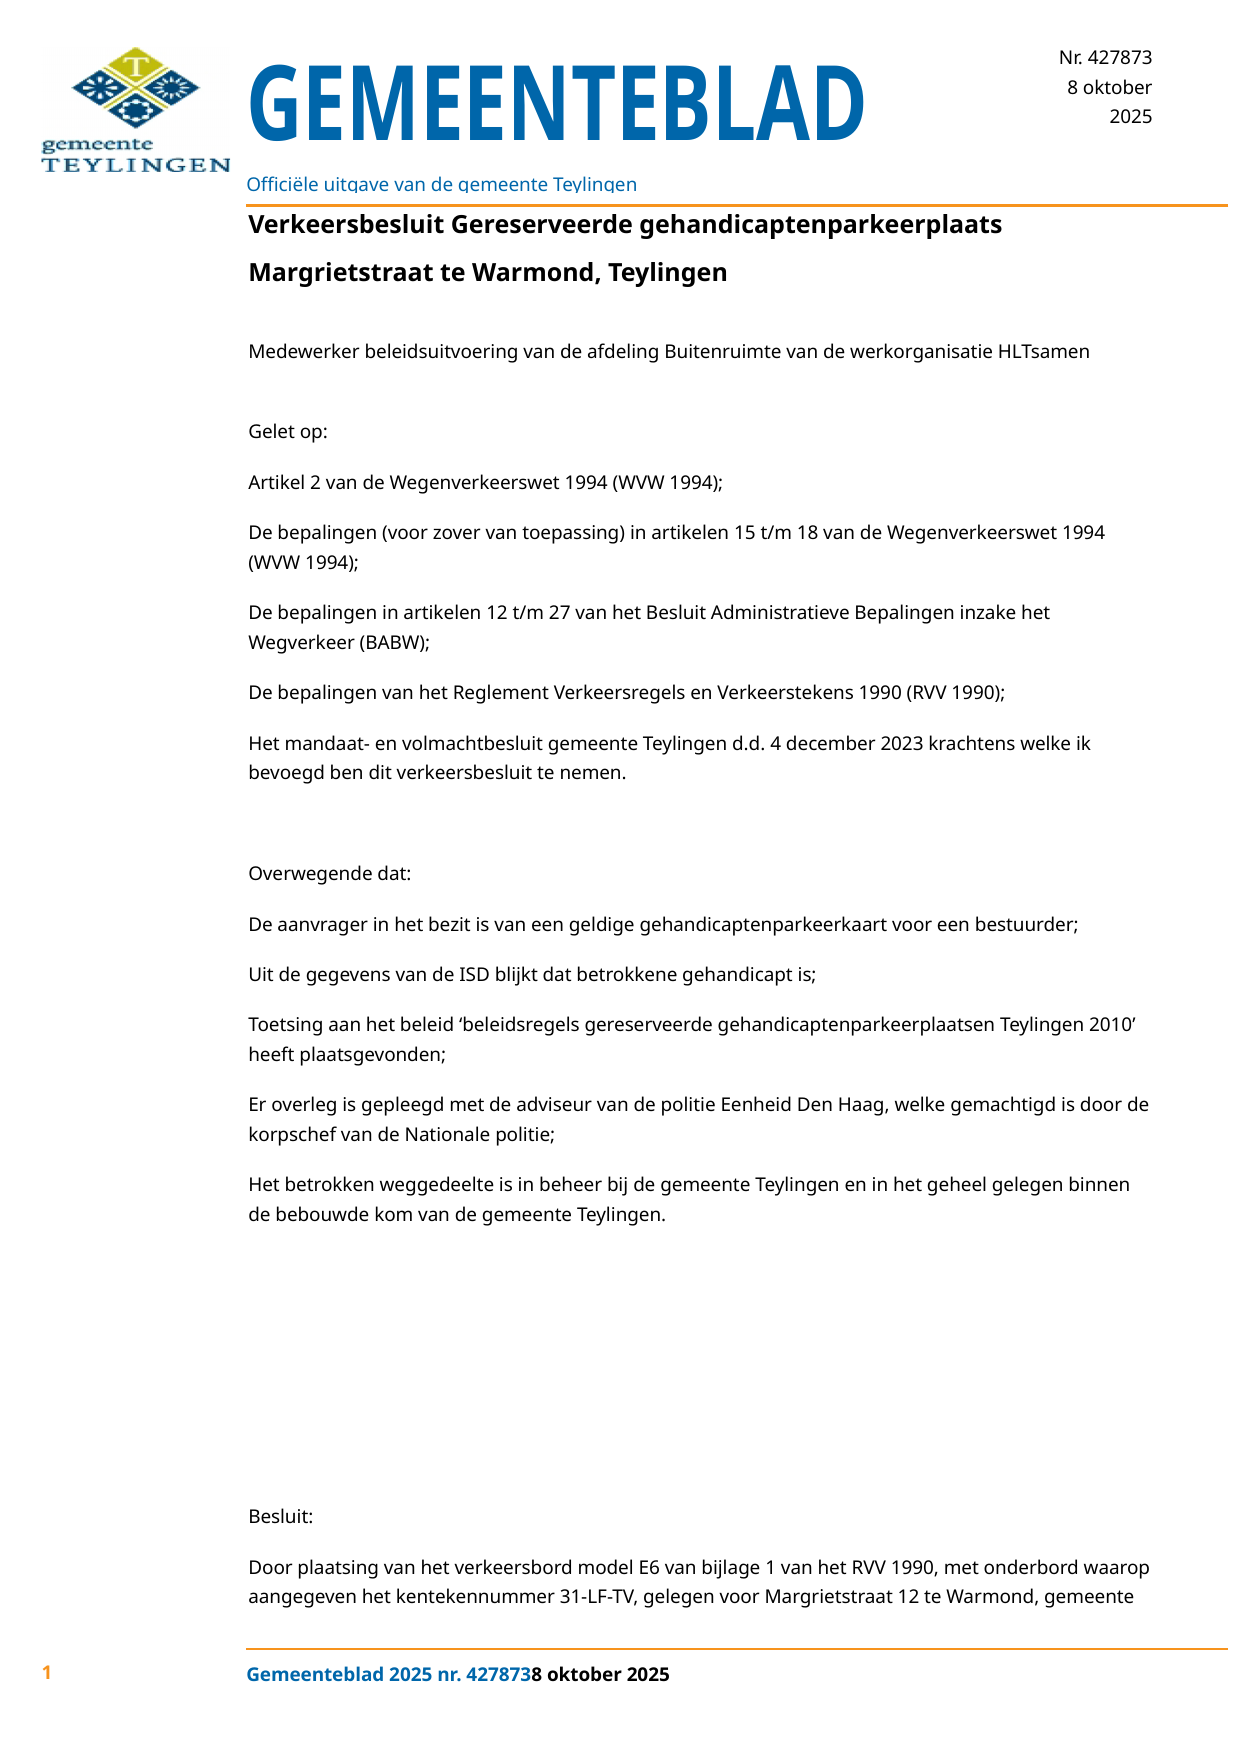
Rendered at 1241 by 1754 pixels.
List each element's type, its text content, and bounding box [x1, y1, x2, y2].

text Overwegende dat: [248, 860, 1152, 886]
text Door plaatsing van het verkeersbord model E6 van bijlage 1 van het RVV 1990, met onderbord waarop aangegeven het kentekennummer 31-LF-TV, gelegen voor Margrietstraat 12 te Warmond, gemeente [248, 1554, 1152, 1609]
text Gelet op: [248, 419, 1152, 444]
text De bepalingen (voor zover van toepassing) in artikelen 15 t/m 18 van de Wegenverkeerswet 1994 (WVW 1994); [248, 519, 1152, 575]
text Besluit: [248, 1504, 1152, 1529]
text Medewerker beleidsuitvoering van de afdeling Buitenruimte van de werkorganisatie HLTsamen [248, 339, 1152, 364]
text Uit de gegevens van de ISD blijkt dat betrokkene gehandicapt is; [248, 961, 1152, 987]
picture [41, 47, 231, 172]
text De bepalingen van het Reglement Verkeersregels en Verkeerstekens 1990 (RVV 1990); [248, 679, 1152, 705]
text Het mandaat- en volmachtbesluit gemeente Teylingen d.d. 4 december 2023 krachtens welke ik bevoegd ben dit verkeersbesluit te nemen. [248, 730, 1152, 785]
text Er overleg is gepleegd met de adviseur van de politie Eenheid Den Haag, welke gemachtigd is door de korpschef van de Nationale politie; [248, 1092, 1152, 1147]
text De bepalingen in artikelen 12 t/m 27 van het Besluit Administratieve Bepalingen inzake het Wegverkeer (BABW); [248, 599, 1152, 655]
text Artikel 2 van de Wegenverkeerswet 1994 (WVW 1994); [248, 469, 1152, 495]
text Toetsing aan het beleid ‘beleidsregels gereserveerde gehandicaptenparkeerplaatsen Teylingen 2010’ heeft plaatsgevonden; [248, 1012, 1152, 1067]
text Het betrokken weggedeelte is in beheer bij de gemeente Teylingen en in het geheel gelegen binnen de bebouwde kom van de gemeente Teylingen. [248, 1172, 1152, 1227]
text Verkeersbesluit Gereserveerde gehandicaptenparkeerplaats Margrietstraat te Warmond, Teylingen [248, 207, 1152, 288]
text De aanvrager in het bezit is van een geldige gehandicaptenparkeerkaart voor een bestuurder; [248, 911, 1152, 936]
